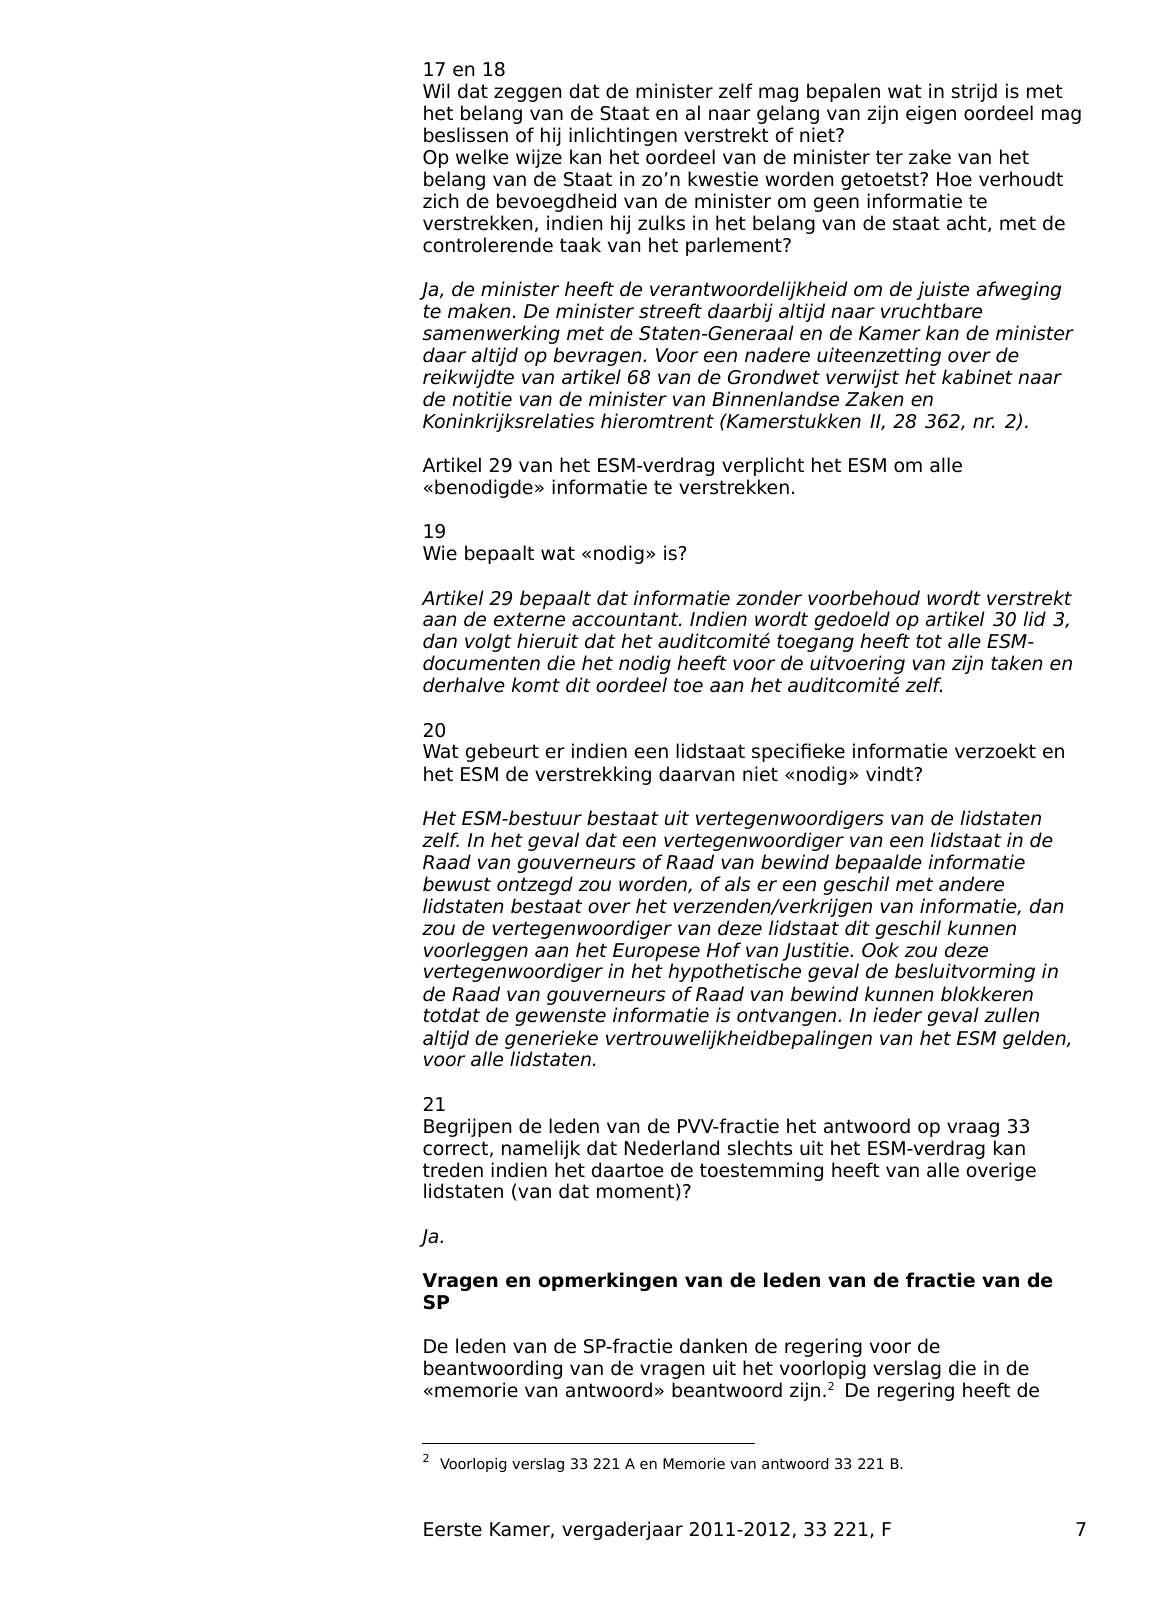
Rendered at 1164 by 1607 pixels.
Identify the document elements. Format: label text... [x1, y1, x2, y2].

text Het ESM-bestuur bestaat uit vertegenwoordigers van de lidstaten zelf. In het geval dat een vertegenwoordiger van een lidstaat in de Raad van gouverneurs of Raad van bewind bepaalde informatie bewust ontzegd zou worden, of als er een geschil met andere lidstaten bestaat over het verzenden/verkrijgen van informatie, dan zou de vertegenwoordiger van deze lidstaat dit geschil kunnen voorleggen aan het Europese Hof van Justitie. Ook zou deze vertegenwoordiger in het hypothetische geval de besluitvorming in de Raad van gouverneurs of Raad van bewind kunnen blokkeren totdat de gewenste informatie is ontvangen. In ieder geval zullen altijd de generieke vertrouwelijkheidbepalingen van het ESM gelden, voor alle lidstaten. [422, 808, 1087, 1071]
text 21 [422, 1093, 1087, 1116]
text Voorlopig verslag 33 221 A en Memorie van antwoord 33 221 B. [422, 1452, 1087, 1474]
text Ja. [422, 1226, 1087, 1248]
text Artikel 29 bepaalt dat informatie zonder voorbehoud wordt verstrekt aan de externe accountant. Indien wordt gedoeld op artikel 30 lid 3, dan volgt hieruit dat het auditcomité toegang heeft tot alle ESM-documenten die het nodig heeft voor de uitvoering van zijn taken en derhalve komt dit oordeel toe aan het auditcomité zelf. [422, 587, 1087, 697]
text Begrijpen de leden van de PVV-fractie het antwoord op vraag 33 correct, namelijk dat Nederland slechts uit het ESM-verdrag kan treden indien het daartoe de toestemming heeft van alle overige lidstaten (van dat moment)? [422, 1116, 1087, 1203]
text Artikel 29 van het ESM-verdrag verplicht het ESM om alle «benodigde» informatie te verstrekken. [422, 455, 1087, 499]
text 20 [422, 719, 1087, 741]
text Wat gebeurt er indien een lidstaat specifieke informatie verzoekt en het ESM de verstrekking daarvan niet «nodig» vindt? [422, 741, 1087, 785]
text Op welke wijze kan het oordeel van de minister ter zake van het belang van de Staat in zo’n kwestie worden getoetst? Hoe verhoudt zich de bevoegdheid van de minister om geen informatie te verstrekken, indien hij zulks in het belang van de staat acht, met de controlerende taak van het parlement? [422, 147, 1087, 257]
text 19 [422, 521, 1087, 543]
text Wie bepaalt wat «nodig» is? [422, 543, 1087, 565]
text Ja, de minister heeft de verantwoordelijkheid om de juiste afweging te maken. De minister streeft daarbij altijd naar vruchtbare samenwerking met de Staten-Generaal en de Kamer kan de minister daar altijd op bevragen. Voor een nadere uiteenzetting over de reikwijdte van artikel 68 van de Grondwet verwijst het kabinet naar de notitie van de minister van Binnenlandse Zaken en Koninkrijksrelaties hieromtrent (Kamerstukken II, 28 362, nr. 2). [422, 279, 1087, 433]
subtitle Vragen en opmerkingen van de leden van de fractie van de SP [422, 1270, 1087, 1314]
text Wil dat zeggen dat de minister zelf mag bepalen wat in strijd is met het belang van de Staat en al naar gelang van zijn eigen oordeel mag beslissen of hij inlichtingen verstrekt of niet? [422, 81, 1087, 147]
text De leden van de SP-fractie danken de regering voor de beantwoording van de vragen uit het voorlopig verslag die in de «memorie van antwoord» beantwoord zijn. De regering heeft de [422, 1336, 1087, 1402]
text 17 en 18 [422, 59, 1087, 81]
